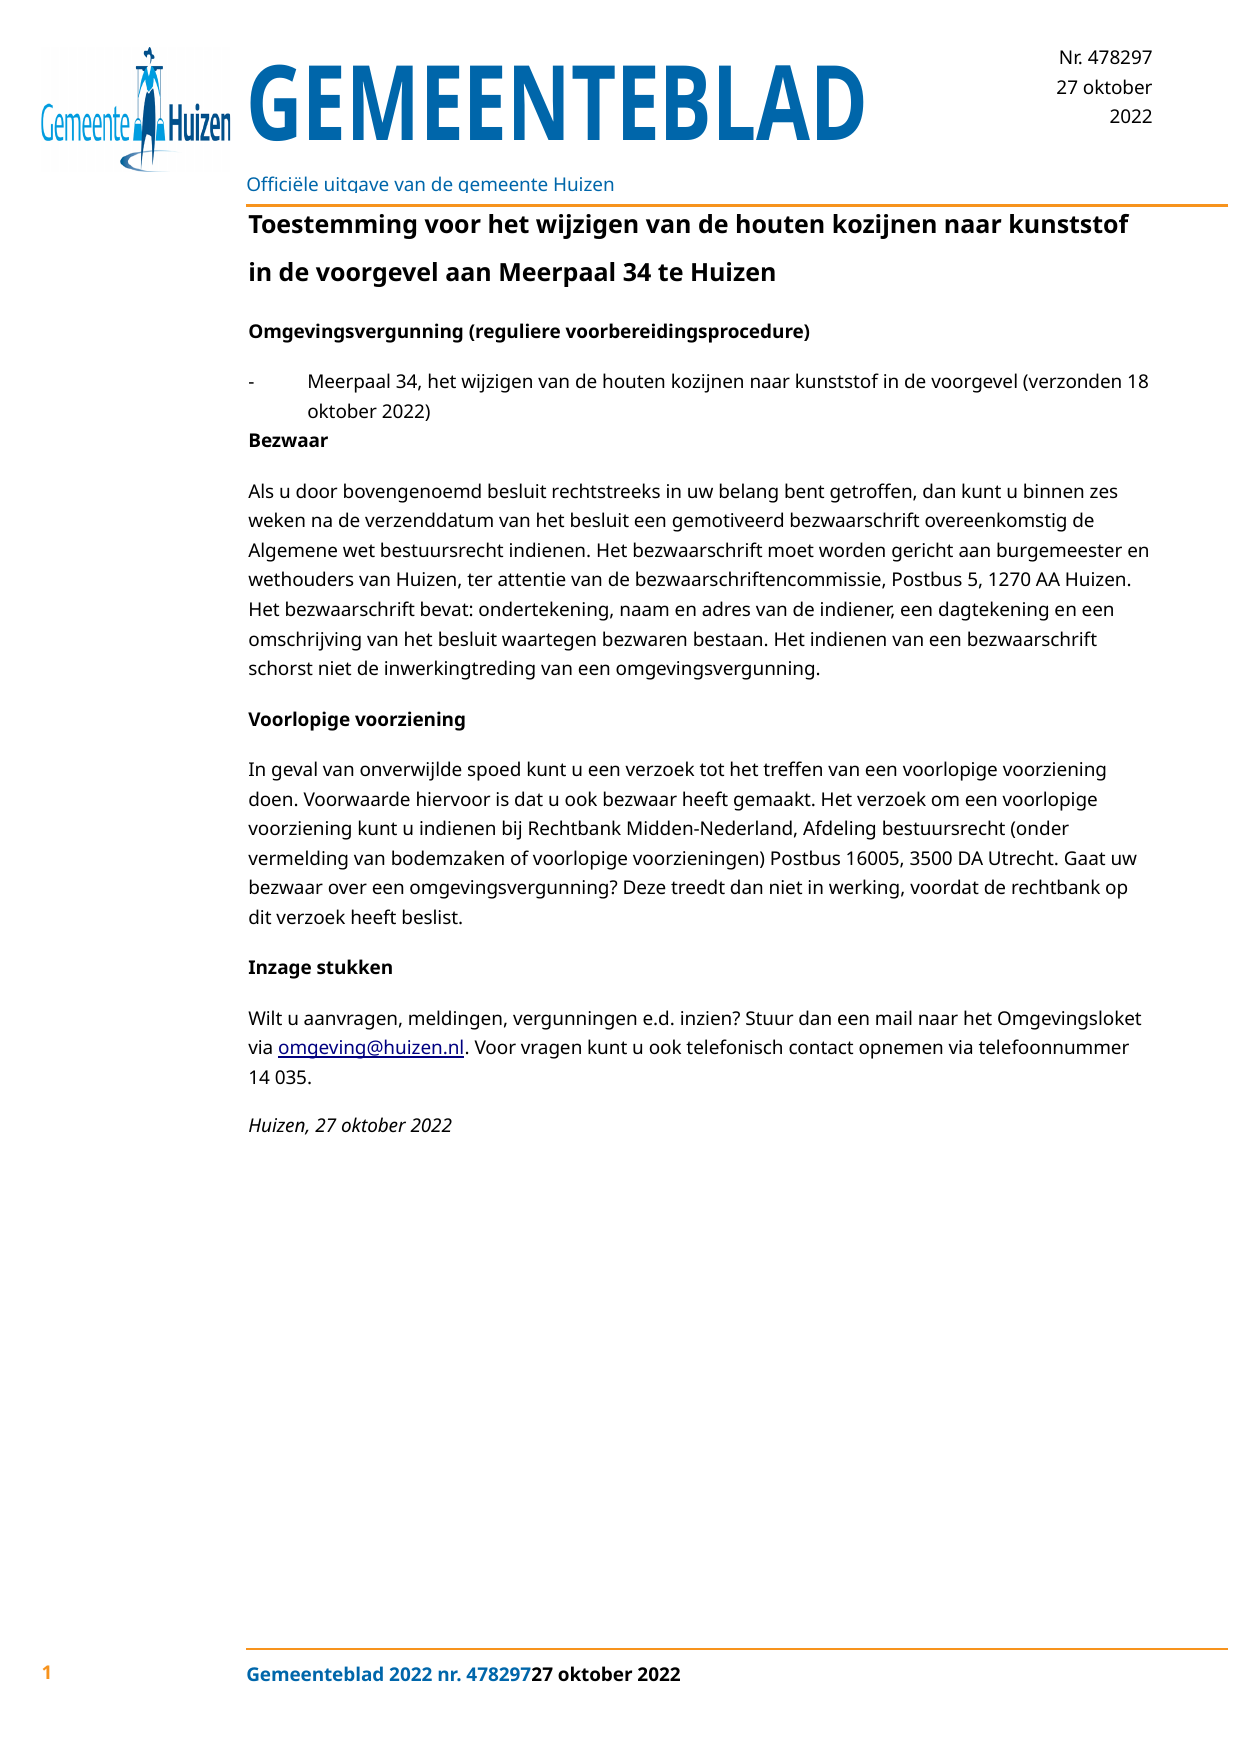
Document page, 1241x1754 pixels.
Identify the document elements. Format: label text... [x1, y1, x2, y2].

picture [41, 47, 231, 172]
text Omgevingsvergunning (reguliere voorbereidingsprocedure) [248, 318, 1152, 344]
list Meerpaal 34, het wijzigen van de houten kozijnen naar kunststof in de voorgevel (verzonden 18 oktober 2022) [248, 368, 1152, 424]
text Wilt u aanvragen, meldingen, vergunningen e.d. inzien? Stuur dan een mail naar het Omgevingsloket via omgeving@huizen.nl. Voor vragen kunt u ook telefonisch contact opnemen via telefoonnummer 14 035. [248, 1005, 1152, 1090]
text Toestemming voor het wijzigen van de houten kozijnen naar kunststof in de voorgevel aan Meerpaal 34 te Huizen [248, 207, 1152, 288]
text Voorlopige voorziening [248, 706, 1152, 732]
text In geval van onverwijlde spoed kunt u een verzoek tot het treffen van een voorlopige voorziening doen. Voorwaarde hiervoor is dat u ook bezwaar heeft gemaakt. Het verzoek om een voorlopige voorziening kunt u indienen bij Rechtbank Midden-Nederland, Afdeling bestuursrecht (onder vermelding van bodemzaken of voorlopige voorzieningen) Postbus 16005, 3500 DA Utrecht. Gaat uw bezwaar over een omgevingsvergunning? Deze treedt dan niet in werking, voordat de rechtbank op dit verzoek heeft beslist. [248, 756, 1152, 930]
text Inzage stukken [248, 954, 1152, 980]
text Huizen, 27 oktober 2022 [248, 1112, 1152, 1138]
text Bezwaar [248, 427, 1152, 453]
text Als u door bovengenoemd besluit rechtstreeks in uw belang bent getroffen, dan kunt u binnen zes weken na de verzenddatum van het besluit een gemotiveerd bezwaarschrift overeenkomstig de Algemene wet bestuursrecht indienen. Het bezwaarschrift moet worden gericht aan burgemeester en wethouders van Huizen, ter attentie van de bezwaarschriftencommissie, Postbus 5, 1270 AA Huizen. Het bezwaarschrift bevat: ondertekening, naam en adres van de indiener, een dagtekening en een omschrijving van het besluit waartegen bezwaren bestaan. Het indienen van een bezwaarschrift schorst niet de inwerkingtreding van een omgevingsvergunning. [248, 478, 1152, 681]
